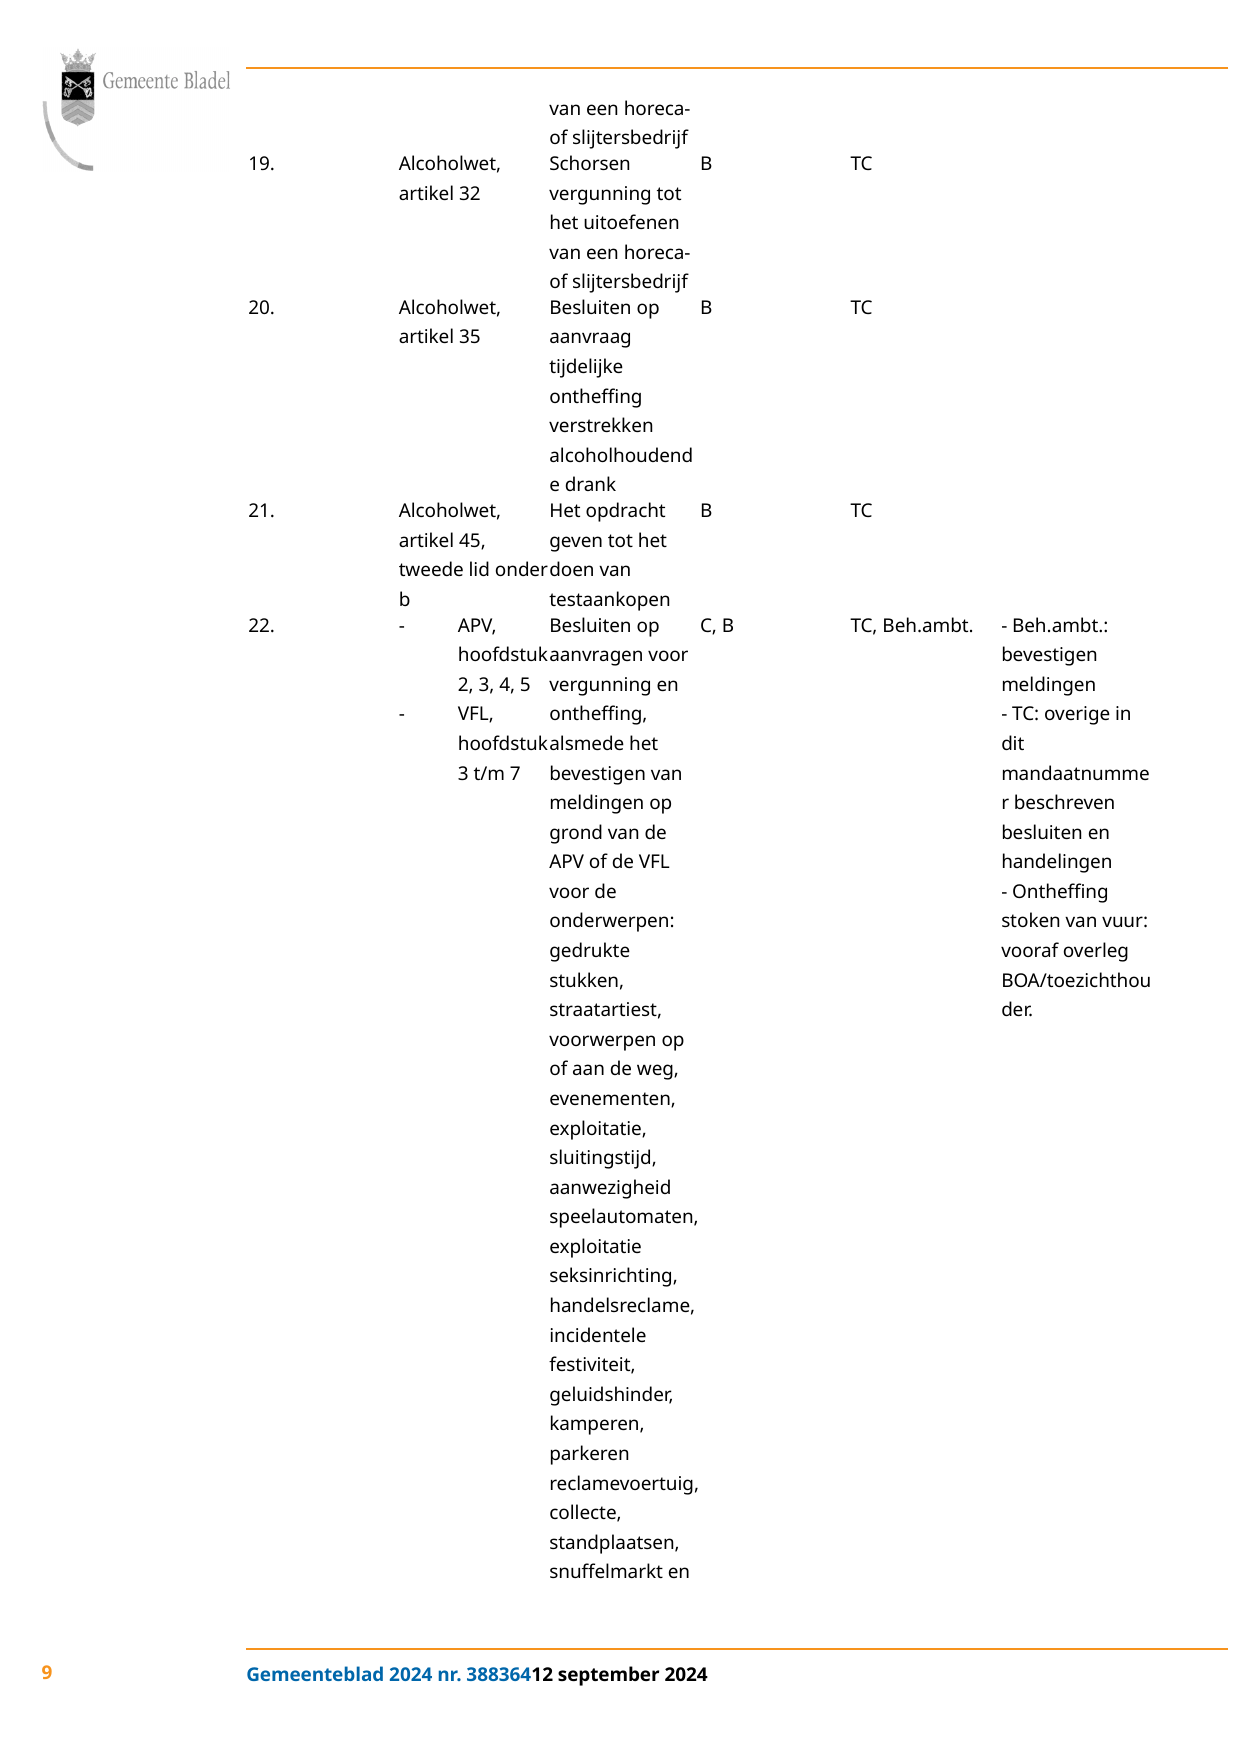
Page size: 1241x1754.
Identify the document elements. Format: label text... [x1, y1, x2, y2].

table_cell Alcoholwet, artikel 35 [399, 294, 549, 497]
table_cell 21. [248, 498, 398, 612]
table_cell TC [850, 150, 1001, 294]
table_cell TC [850, 294, 1001, 497]
table_cell 19. [248, 150, 398, 294]
picture [41, 47, 231, 172]
table_cell [1001, 498, 1152, 612]
table_cell 20. [248, 294, 398, 497]
table_cell B [700, 150, 850, 294]
table_cell TC [850, 498, 1001, 612]
table_cell B [700, 294, 850, 497]
table_cell [1001, 150, 1152, 294]
table_cell C, B [700, 612, 850, 1584]
table_cell Besluiten op aanvragen voor vergunning en ontheffing, alsmede het bevestigen van meldingen op grond van de APV of de VFL voor de onderwerpen: gedrukte stukken, straatartiest, voorwerpen op of aan de weg, evenementen, exploitatie, sluitingstijd, aanwezigheid speelautomaten, exploitatie seksinrichting, handelsreclame, incidentele festiviteit, geluidshinder, kamperen, parkeren reclamevoertuig, collecte, standplaatsen, snuffelmarkt en [549, 612, 700, 1584]
table_cell van een horeca- of slijtersbedrijf [549, 95, 700, 150]
table_cell [700, 95, 850, 150]
table_cell Alcoholwet, artikel 45, tweede lid onder b [399, 498, 549, 612]
table_cell [399, 95, 549, 150]
table_cell B [700, 498, 850, 612]
table_cell Het opdracht geven tot het doen van testaankopen [549, 498, 700, 612]
table_cell 22. [248, 612, 398, 1584]
table_cell - Beh.ambt.: bevestigen meldingen - TC: overige in dit mandaatnummer beschreven besluiten en handelingen - Ontheffing stoken van vuur: vooraf overleg BOA/toezichthouder. [1001, 612, 1152, 1584]
table_cell [850, 95, 1001, 150]
table_cell TC, Beh.ambt. [850, 612, 1001, 1584]
table_cell Besluiten op aanvraag tijdelijke ontheffing verstrekken alcoholhoudende drank [549, 294, 700, 497]
table_cell [1001, 294, 1152, 497]
table_cell [248, 95, 398, 150]
table_cell [1001, 95, 1152, 150]
table_cell Schorsen vergunning tot het uitoefenen van een horeca- of slijtersbedrijf [549, 150, 700, 294]
table_cell Alcoholwet, artikel 32 [399, 150, 549, 294]
table_cell APV, hoofdstuk 2, 3, 4, 5 VFL, hoofdstuk 3 t/m 7 [399, 612, 549, 1584]
